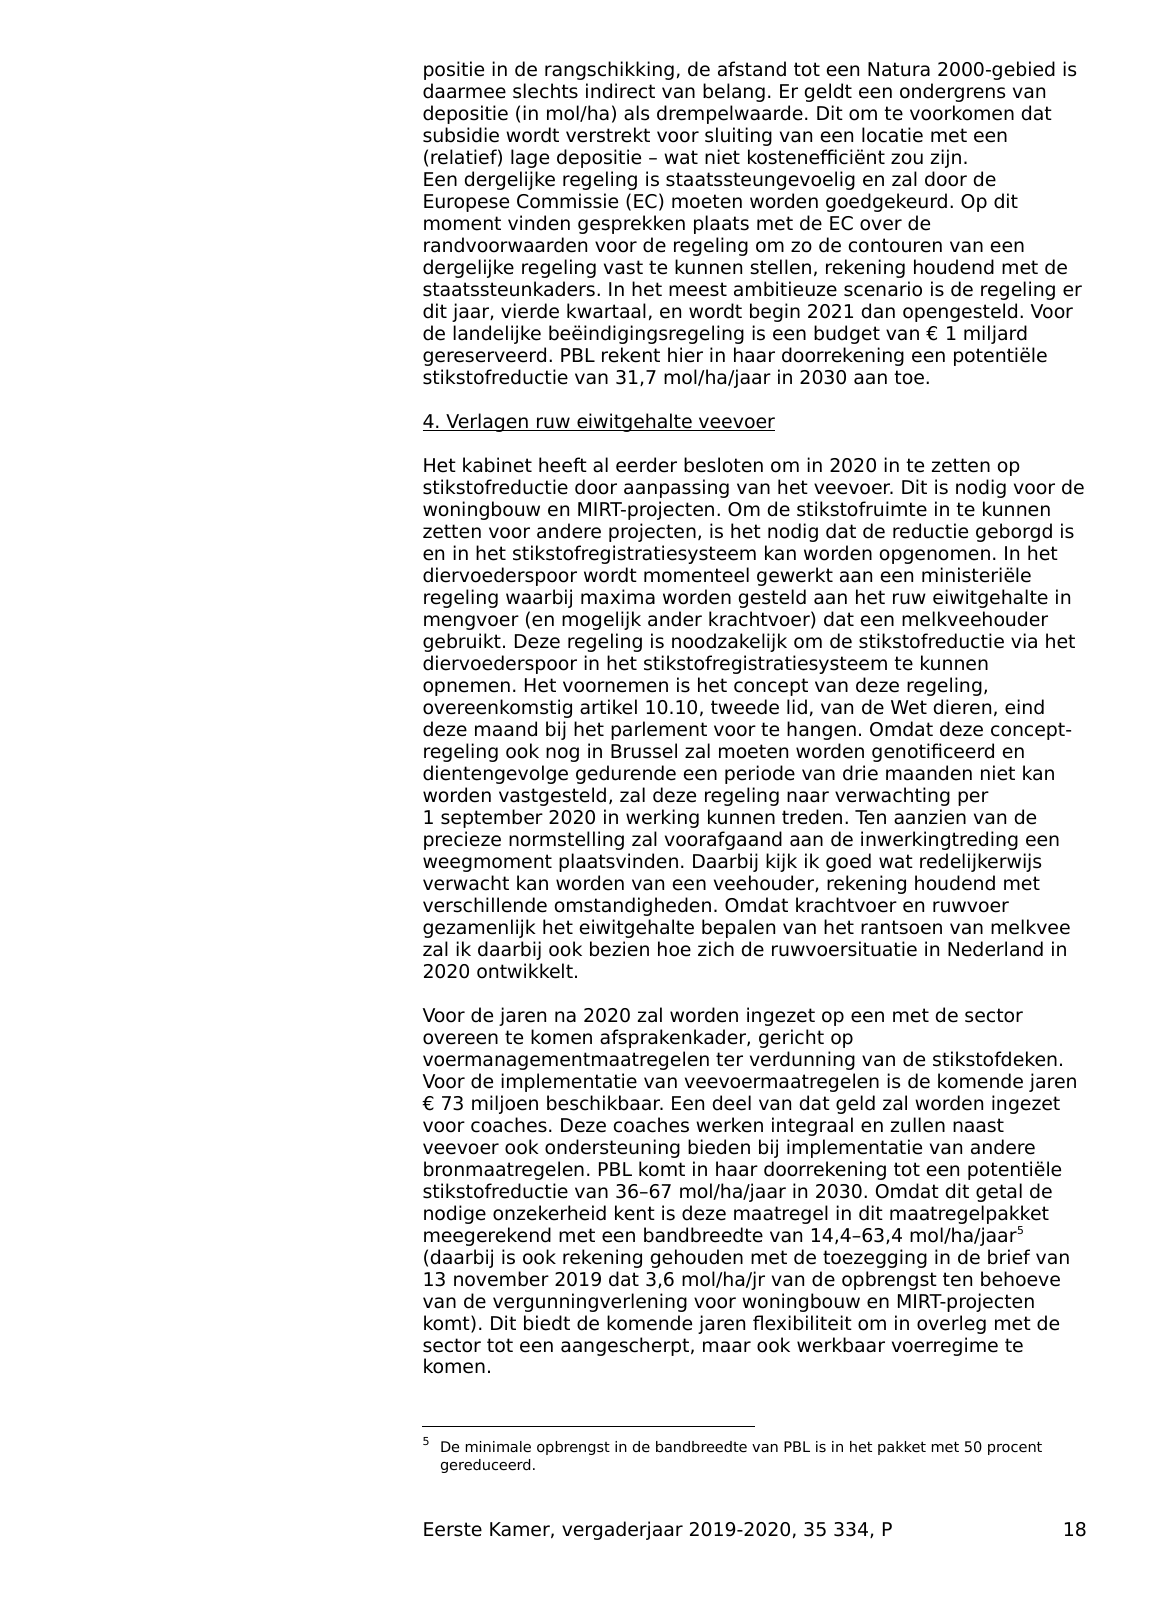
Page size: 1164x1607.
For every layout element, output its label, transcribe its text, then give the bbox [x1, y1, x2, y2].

text positie in de rangschikking, de afstand tot een Natura 2000-gebied is daarmee slechts indirect van belang. Er geldt een ondergrens van depositie (in mol/ha) als drempelwaarde. Dit om te voorkomen dat subsidie wordt verstrekt voor sluiting van een locatie met een (relatief) lage depositie – wat niet kostenefficiënt zou zijn. [422, 59, 1087, 169]
text Het kabinet heeft al eerder besloten om in 2020 in te zetten op stikstofreductie door aanpassing van het veevoer. Dit is nodig voor de woningbouw en MIRT-projecten. Om de stikstofruimte in te kunnen zetten voor andere projecten, is het nodig dat de reductie geborgd is en in het stikstofregistratiesysteem kan worden opgenomen. In het diervoederspoor wordt momenteel gewerkt aan een ministeriële regeling waarbij maxima worden gesteld aan het ruw eiwitgehalte in mengvoer (en mogelijk ander krachtvoer) dat een melkveehouder gebruikt. Deze regeling is noodzakelijk om de stikstofreductie via het diervoederspoor in het stikstofregistratiesysteem te kunnen opnemen. Het voornemen is het concept van deze regeling, overeenkomstig artikel 10.10, tweede lid, van de Wet dieren, eind deze maand bij het parlement voor te hangen. Omdat deze concept-regeling ook nog in Brussel zal moeten worden genotificeerd en dientengevolge gedurende een periode van drie maanden niet kan worden vastgesteld, zal deze regeling naar verwachting per 1 september 2020 in werking kunnen treden. Ten aanzien van de precieze normstelling zal voorafgaand aan de inwerkingtreding een weegmoment plaatsvinden. Daarbij kijk ik goed wat redelijkerwijs verwacht kan worden van een veehouder, rekening houdend met verschillende omstandigheden. Omdat krachtvoer en ruwvoer gezamenlijk het eiwitgehalte bepalen van het rantsoen van melkvee zal ik daarbij ook bezien hoe zich de ruwvoersituatie in Nederland in 2020 ontwikkelt. [422, 455, 1087, 983]
text De minimale opbrengst in de bandbreedte van PBL is in het pakket met 50 procent gereduceerd. [422, 1435, 1087, 1474]
text Voor de jaren na 2020 zal worden ingezet op een met de sector overeen te komen afsprakenkader, gericht op voermanagementmaatregelen ter verdunning van de stikstofdeken. Voor de implementatie van veevoermaatregelen is de komende jaren € 73 miljoen beschikbaar. Een deel van dat geld zal worden ingezet voor coaches. Deze coaches werken integraal en zullen naast veevoer ook ondersteuning bieden bij implementatie van andere bronmaatregelen. PBL komt in haar doorrekening tot een potentiële stikstofreductie van 36–67 mol/ha/jaar in 2030. Omdat dit getal de nodige onzekerheid kent is deze maatregel in dit maatregelpakket meegerekend met een bandbreedte van 14,4–63,4 mol/ha/jaar (daarbij is ook rekening gehouden met de toezegging in de brief van 13 november 2019 dat 3,6 mol/ha/jr van de opbrengst ten behoeve van de vergunningverlening voor woningbouw en MIRT-projecten komt). Dit biedt de komende jaren flexibiliteit om in overleg met de sector tot een aangescherpt, maar ook werkbaar voerregime te komen. [422, 1005, 1087, 1378]
subtitle 4. Verlagen ruw eiwitgehalte veevoer [422, 411, 1087, 433]
text Een dergelijke regeling is staatssteungevoelig en zal door de Europese Commissie (EC) moeten worden goedgekeurd. Op dit moment vinden gesprekken plaats met de EC over de randvoorwaarden voor de regeling om zo de contouren van een dergelijke regeling vast te kunnen stellen, rekening houdend met de staatssteunkaders. In het meest ambitieuze scenario is de regeling er dit jaar, vierde kwartaal, en wordt begin 2021 dan opengesteld. Voor de landelijke beëindigingsregeling is een budget van € 1 miljard gereserveerd. PBL rekent hier in haar doorrekening een potentiële stikstofreductie van 31,7 mol/ha/jaar in 2030 aan toe. [422, 169, 1087, 389]
